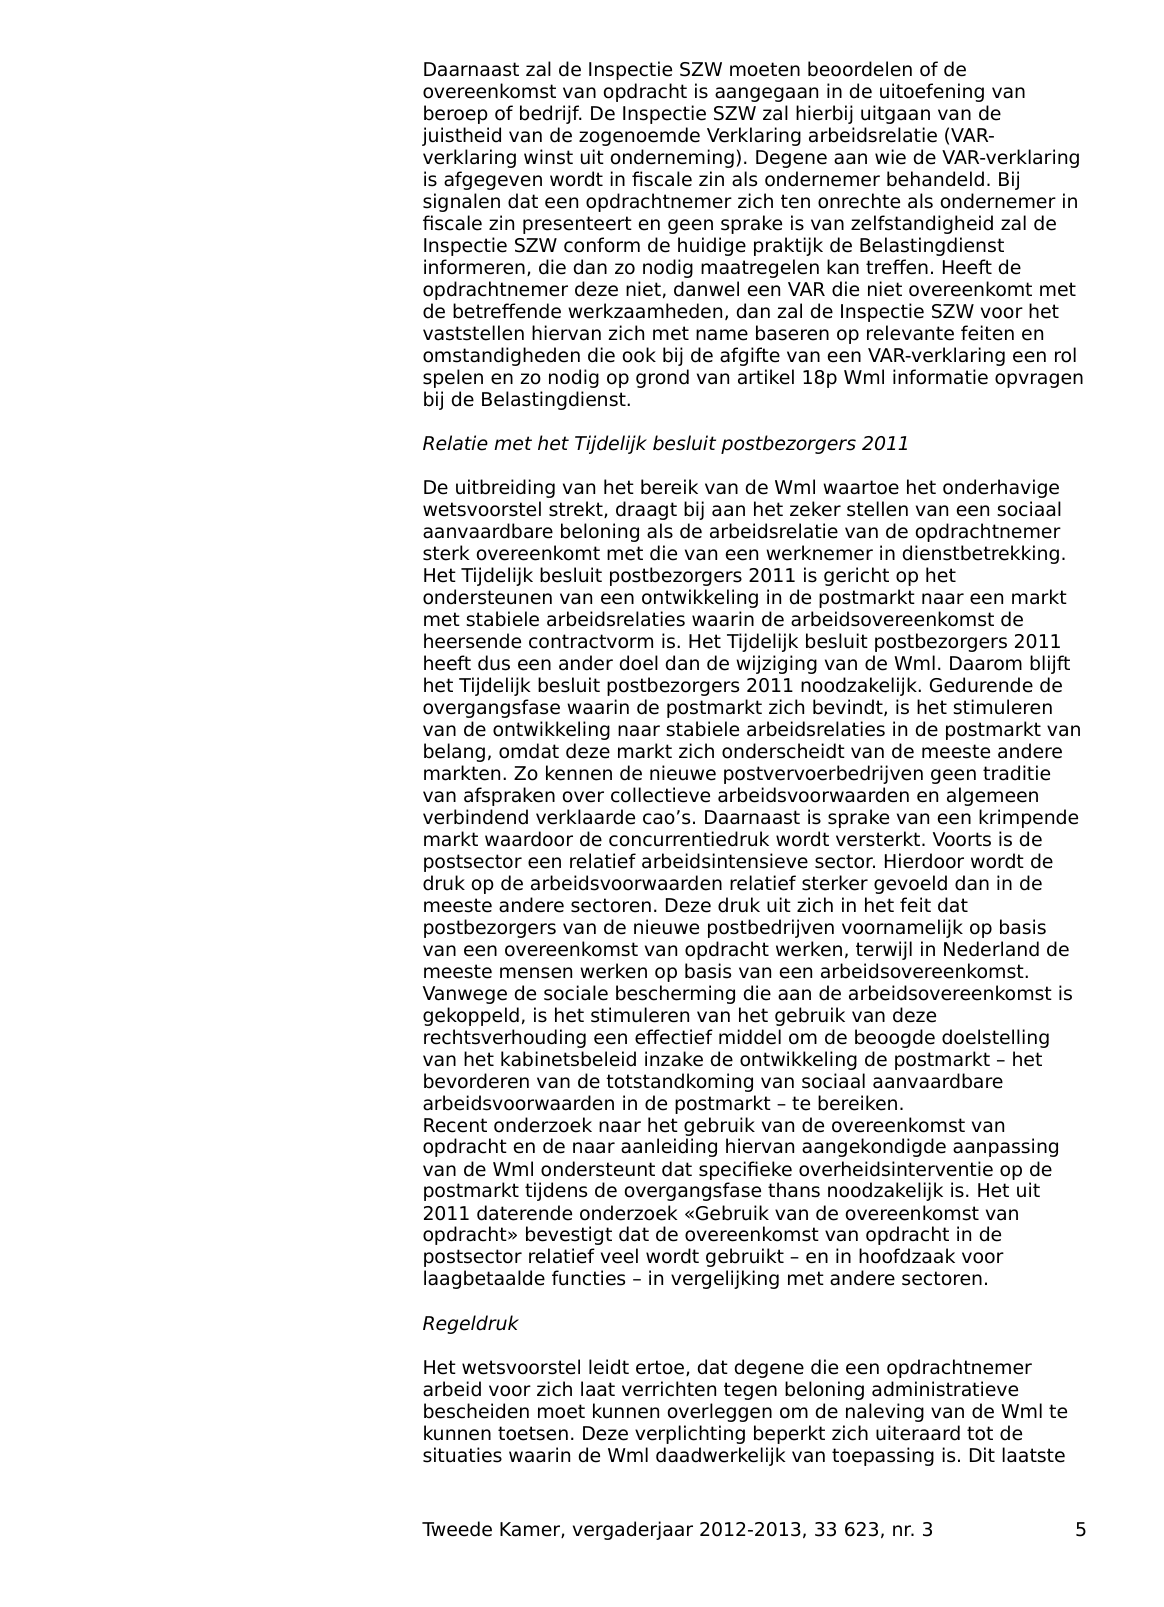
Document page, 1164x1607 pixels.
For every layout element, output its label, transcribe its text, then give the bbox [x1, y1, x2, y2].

subtitle Relatie met het Tijdelijk besluit postbezorgers 2011 [422, 433, 1087, 455]
text Het wetsvoorstel leidt ertoe, dat degene die een opdrachtnemer arbeid voor zich laat verrichten tegen beloning administratieve bescheiden moet kunnen overleggen om de naleving van de Wml te kunnen toetsen. Deze verplichting beperkt zich uiteraard tot de situaties waarin de Wml daadwerkelijk van toepassing is. Dit laatste [422, 1357, 1087, 1467]
text Recent onderzoek naar het gebruik van de overeenkomst van opdracht en de naar aanleiding hiervan aangekondigde aanpassing van de Wml ondersteunt dat specifieke overheidsinterventie op de postmarkt tijdens de overgangsfase thans noodzakelijk is. Het uit 2011 daterende onderzoek «Gebruik van de overeenkomst van opdracht» bevestigt dat de overeenkomst van opdracht in de postsector relatief veel wordt gebruikt – en in hoofdzaak voor laagbetaalde functies – in vergelijking met andere sectoren. [422, 1114, 1087, 1290]
text Daarnaast zal de Inspectie SZW moeten beoordelen of de overeenkomst van opdracht is aangegaan in de uitoefening van beroep of bedrijf. De Inspectie SZW zal hierbij uitgaan van de juistheid van de zogenoemde Verklaring arbeidsrelatie (VAR-verklaring winst uit onderneming). Degene aan wie de VAR-verklaring is afgegeven wordt in fiscale zin als ondernemer behandeld. Bij signalen dat een opdrachtnemer zich ten onrechte als ondernemer in fiscale zin presenteert en geen sprake is van zelfstandigheid zal de Inspectie SZW conform de huidige praktijk de Belastingdienst informeren, die dan zo nodig maatregelen kan treffen. Heeft de opdrachtnemer deze niet, danwel een VAR die niet overeenkomt met de betreffende werkzaamheden, dan zal de Inspectie SZW voor het vaststellen hiervan zich met name baseren op relevante feiten en omstandigheden die ook bij de afgifte van een VAR-verklaring een rol spelen en zo nodig op grond van artikel 18p Wml informatie opvragen bij de Belastingdienst. [422, 59, 1087, 411]
text De uitbreiding van het bereik van de Wml waartoe het onderhavige wetsvoorstel strekt, draagt bij aan het zeker stellen van een sociaal aanvaardbare beloning als de arbeidsrelatie van de opdrachtnemer sterk overeenkomt met die van een werknemer in dienstbetrekking. [422, 477, 1087, 565]
text Het Tijdelijk besluit postbezorgers 2011 is gericht op het ondersteunen van een ontwikkeling in de postmarkt naar een markt met stabiele arbeidsrelaties waarin de arbeidsovereenkomst de heersende contractvorm is. Het Tijdelijk besluit postbezorgers 2011 heeft dus een ander doel dan de wijziging van de Wml. Daarom blijft het Tijdelijk besluit postbezorgers 2011 noodzakelijk. Gedurende de overgangsfase waarin de postmarkt zich bevindt, is het stimuleren van de ontwikkeling naar stabiele arbeidsrelaties in de postmarkt van belang, omdat deze markt zich onderscheidt van de meeste andere markten. Zo kennen de nieuwe postvervoerbedrijven geen traditie van afspraken over collectieve arbeidsvoorwaarden en algemeen verbindend verklaarde cao’s. Daarnaast is sprake van een krimpende markt waardoor de concurrentiedruk wordt versterkt. Voorts is de postsector een relatief arbeidsintensieve sector. Hierdoor wordt de druk op de arbeidsvoorwaarden relatief sterker gevoeld dan in de meeste andere sectoren. Deze druk uit zich in het feit dat postbezorgers van de nieuwe postbedrijven voornamelijk op basis van een overeenkomst van opdracht werken, terwijl in Nederland de meeste mensen werken op basis van een arbeidsovereenkomst. Vanwege de sociale bescherming die aan de arbeidsovereenkomst is gekoppeld, is het stimuleren van het gebruik van deze rechtsverhouding een effectief middel om de beoogde doelstelling van het kabinetsbeleid inzake de ontwikkeling de postmarkt – het bevorderen van de totstandkoming van sociaal aanvaardbare arbeidsvoorwaarden in de postmarkt – te bereiken. [422, 565, 1087, 1114]
subtitle Regeldruk [422, 1312, 1087, 1334]
